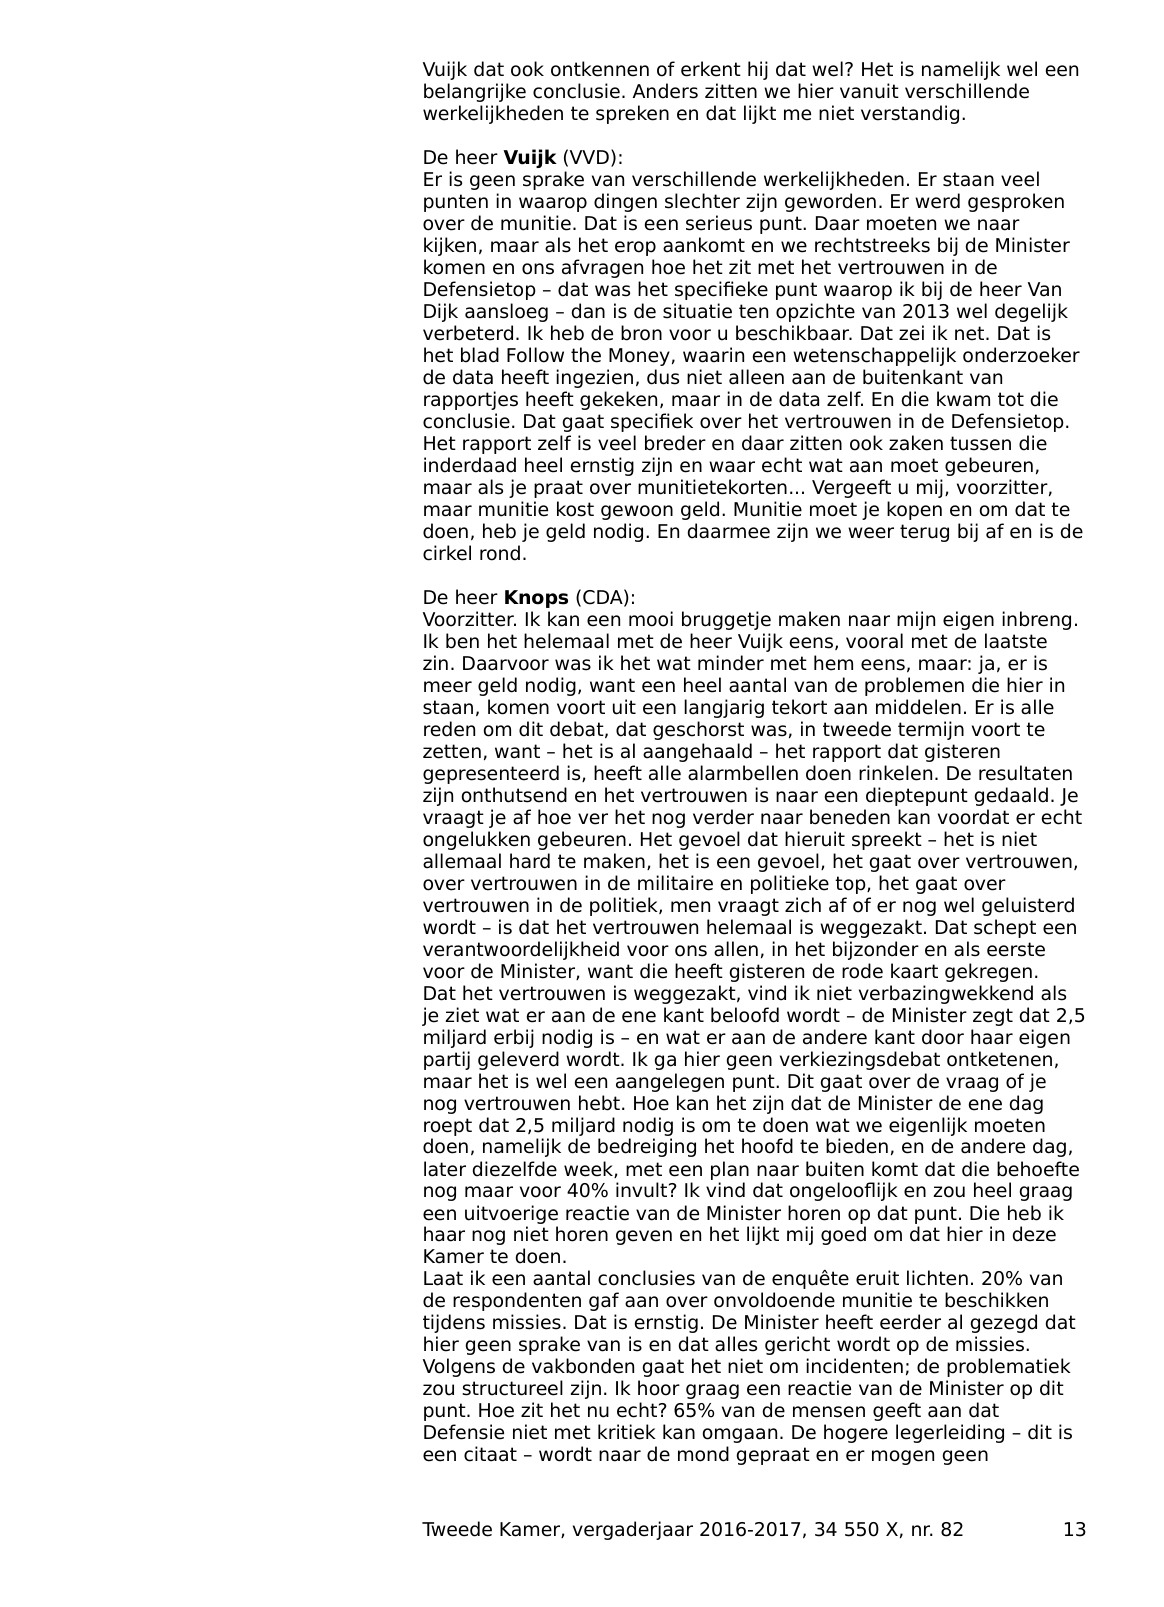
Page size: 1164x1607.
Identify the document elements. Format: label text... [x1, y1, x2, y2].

text De heer Vuijk (VVD): [422, 147, 1087, 169]
text Dat het vertrouwen is weggezakt, vind ik niet verbazingwekkend als je ziet wat er aan de ene kant beloofd wordt – de Minister zegt dat 2,5 miljard erbij nodig is – en wat er aan de andere kant door haar eigen partij geleverd wordt. Ik ga hier geen verkiezingsdebat ontketenen, maar het is wel een aangelegen punt. Dit gaat over de vraag of je nog vertrouwen hebt. Hoe kan het zijn dat de Minister de ene dag roept dat 2,5 miljard nodig is om te doen wat we eigenlijk moeten doen, namelijk de bedreiging het hoofd te bieden, en de andere dag, later diezelfde week, met een plan naar buiten komt dat die behoefte nog maar voor 40% invult? Ik vind dat ongelooflijk en zou heel graag een uitvoerige reactie van de Minister horen op dat punt. Die heb ik haar nog niet horen geven en het lijkt mij goed om dat hier in deze Kamer te doen. [422, 983, 1087, 1268]
text Vuijk dat ook ontkennen of erkent hij dat wel? Het is namelijk wel een belangrijke conclusie. Anders zitten we hier vanuit verschillende werkelijkheden te spreken en dat lijkt me niet verstandig. [422, 59, 1087, 125]
text De heer Knops (CDA): [422, 587, 1087, 609]
text Laat ik een aantal conclusies van de enquête eruit lichten. 20% van de respondenten gaf aan over onvoldoende munitie te beschikken tijdens missies. Dat is ernstig. De Minister heeft eerder al gezegd dat hier geen sprake van is en dat alles gericht wordt op de missies. Volgens de vakbonden gaat het niet om incidenten; de problematiek zou structureel zijn. Ik hoor graag een reactie van de Minister op dit punt. Hoe zit het nu echt? 65% van de mensen geeft aan dat Defensie niet met kritiek kan omgaan. De hogere legerleiding – dit is een citaat – wordt naar de mond gepraat en er mogen geen [422, 1268, 1087, 1466]
text Er is geen sprake van verschillende werkelijkheden. Er staan veel punten in waarop dingen slechter zijn geworden. Er werd gesproken over de munitie. Dat is een serieus punt. Daar moeten we naar kijken, maar als het erop aankomt en we rechtstreeks bij de Minister komen en ons afvragen hoe het zit met het vertrouwen in de Defensietop – dat was het specifieke punt waarop ik bij de heer Van Dijk aansloeg – dan is de situatie ten opzichte van 2013 wel degelijk verbeterd. Ik heb de bron voor u beschikbaar. Dat zei ik net. Dat is het blad Follow the Money, waarin een wetenschappelijk onderzoeker de data heeft ingezien, dus niet alleen aan de buitenkant van rapportjes heeft gekeken, maar in de data zelf. En die kwam tot die conclusie. Dat gaat specifiek over het vertrouwen in de Defensietop. Het rapport zelf is veel breder en daar zitten ook zaken tussen die inderdaad heel ernstig zijn en waar echt wat aan moet gebeuren, maar als je praat over munitietekorten... Vergeeft u mij, voorzitter, maar munitie kost gewoon geld. Munitie moet je kopen en om dat te doen, heb je geld nodig. En daarmee zijn we weer terug bij af en is de cirkel rond. [422, 169, 1087, 565]
text Voorzitter. Ik kan een mooi bruggetje maken naar mijn eigen inbreng. Ik ben het helemaal met de heer Vuijk eens, vooral met de laatste zin. Daarvoor was ik het wat minder met hem eens, maar: ja, er is meer geld nodig, want een heel aantal van de problemen die hier in staan, komen voort uit een langjarig tekort aan middelen. Er is alle reden om dit debat, dat geschorst was, in tweede termijn voort te zetten, want – het is al aangehaald – het rapport dat gisteren gepresenteerd is, heeft alle alarmbellen doen rinkelen. De resultaten zijn onthutsend en het vertrouwen is naar een dieptepunt gedaald. Je vraagt je af hoe ver het nog verder naar beneden kan voordat er echt ongelukken gebeuren. Het gevoel dat hieruit spreekt – het is niet allemaal hard te maken, het is een gevoel, het gaat over vertrouwen, over vertrouwen in de militaire en politieke top, het gaat over vertrouwen in de politiek, men vraagt zich af of er nog wel geluisterd wordt – is dat het vertrouwen helemaal is weggezakt. Dat schept een verantwoordelijkheid voor ons allen, in het bijzonder en als eerste voor de Minister, want die heeft gisteren de rode kaart gekregen. [422, 609, 1087, 983]
